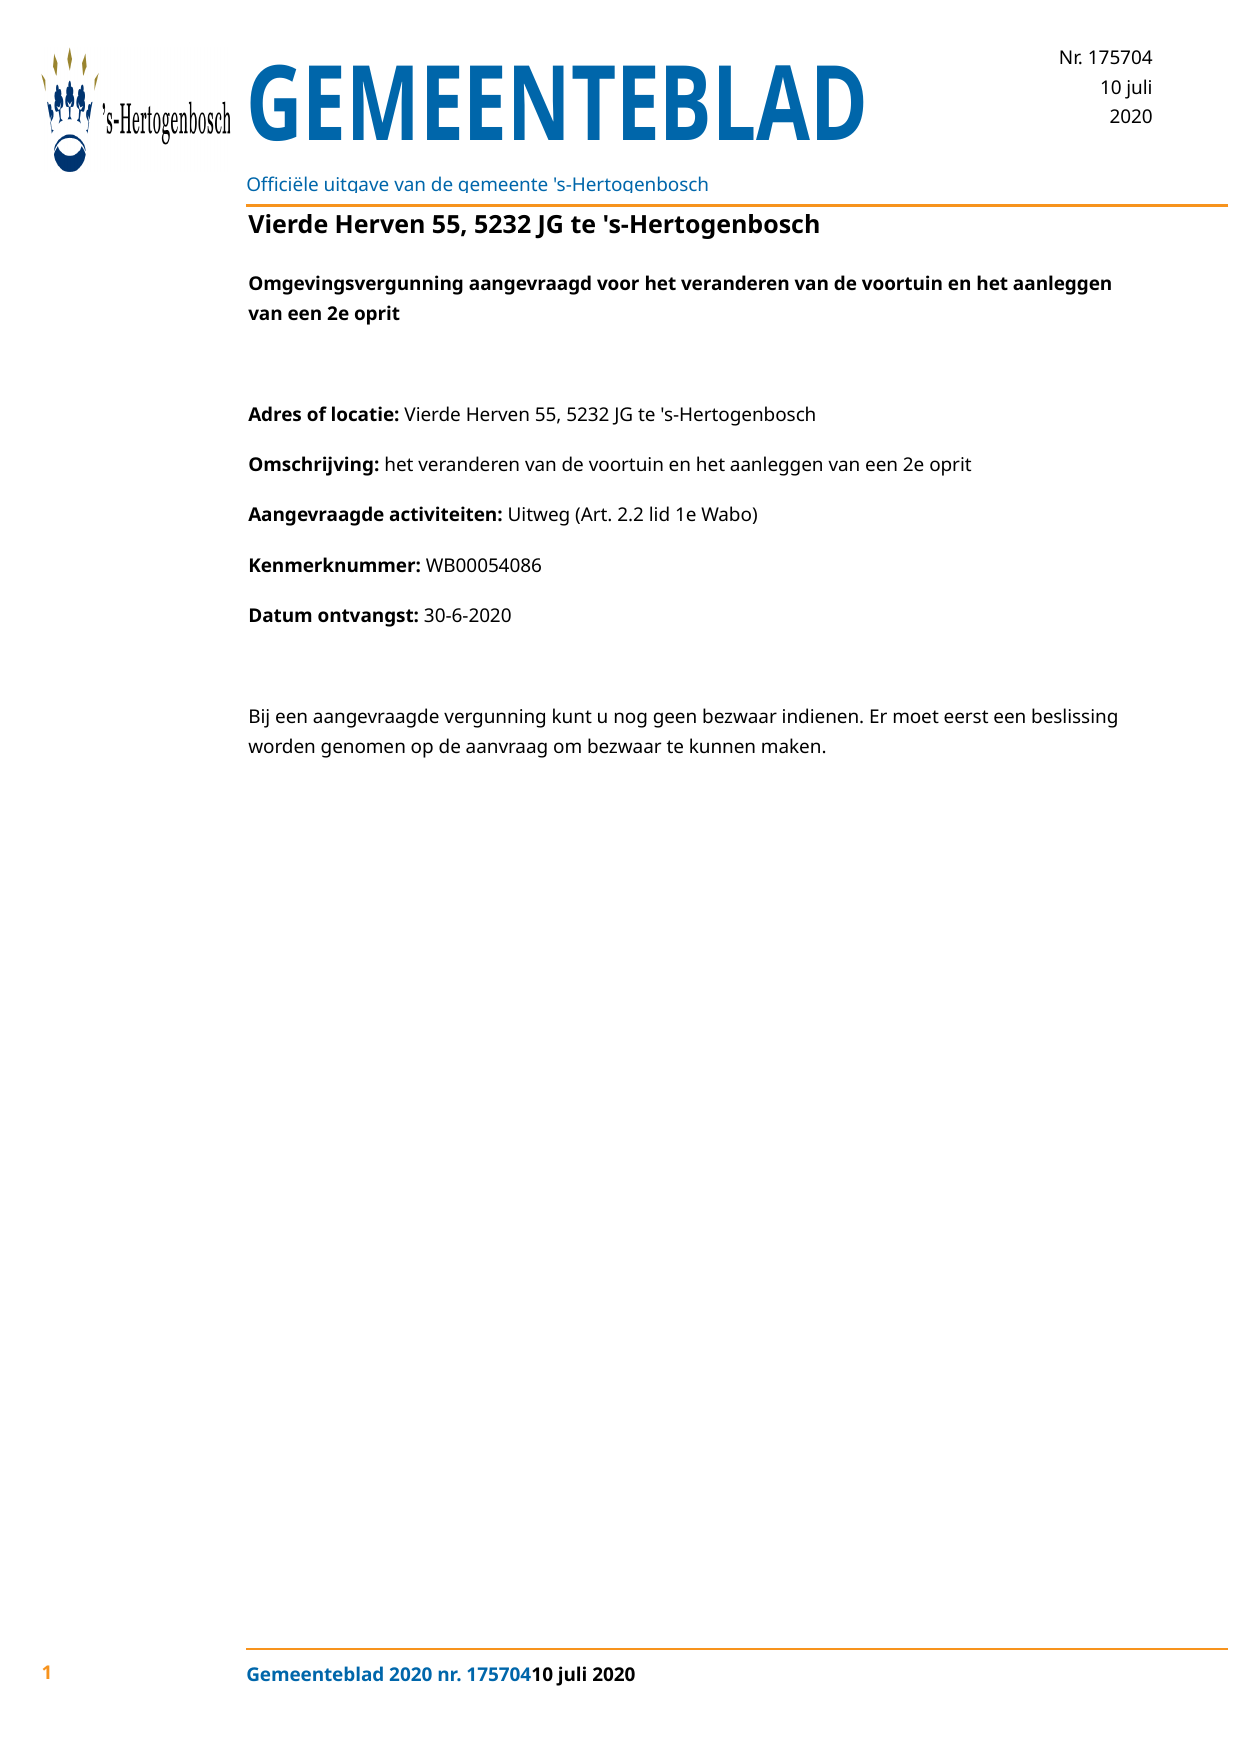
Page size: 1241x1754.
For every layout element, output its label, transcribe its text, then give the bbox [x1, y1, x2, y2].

text Vierde Herven 55, 5232 JG te 's-Hertogenbosch [248, 207, 1152, 241]
text Adres of locatie: Vierde Herven 55, 5232 JG te 's-Hertogenbosch [248, 401, 1152, 426]
picture [41, 47, 231, 172]
text Aangevraagde activiteiten: Uitweg (Art. 2.2 lid 1e Wabo) [248, 502, 1152, 527]
text Omgevingsvergunning aangevraagd voor het veranderen van de voortuin en het aanleggen van een 2e oprit [248, 270, 1152, 326]
text Datum ontvangst: 30-6-2020 [248, 602, 1152, 628]
text Bij een aangevraagde vergunning kunt u nog geen bezwaar indienen. Er moet eerst een beslissing worden genomen op de aanvraag om bezwaar te kunnen maken. [248, 703, 1152, 758]
text Kenmerknummer: WB00054086 [248, 552, 1152, 578]
text Omschrijving: het veranderen van de voortuin en het aanleggen van een 2e oprit [248, 451, 1152, 477]
